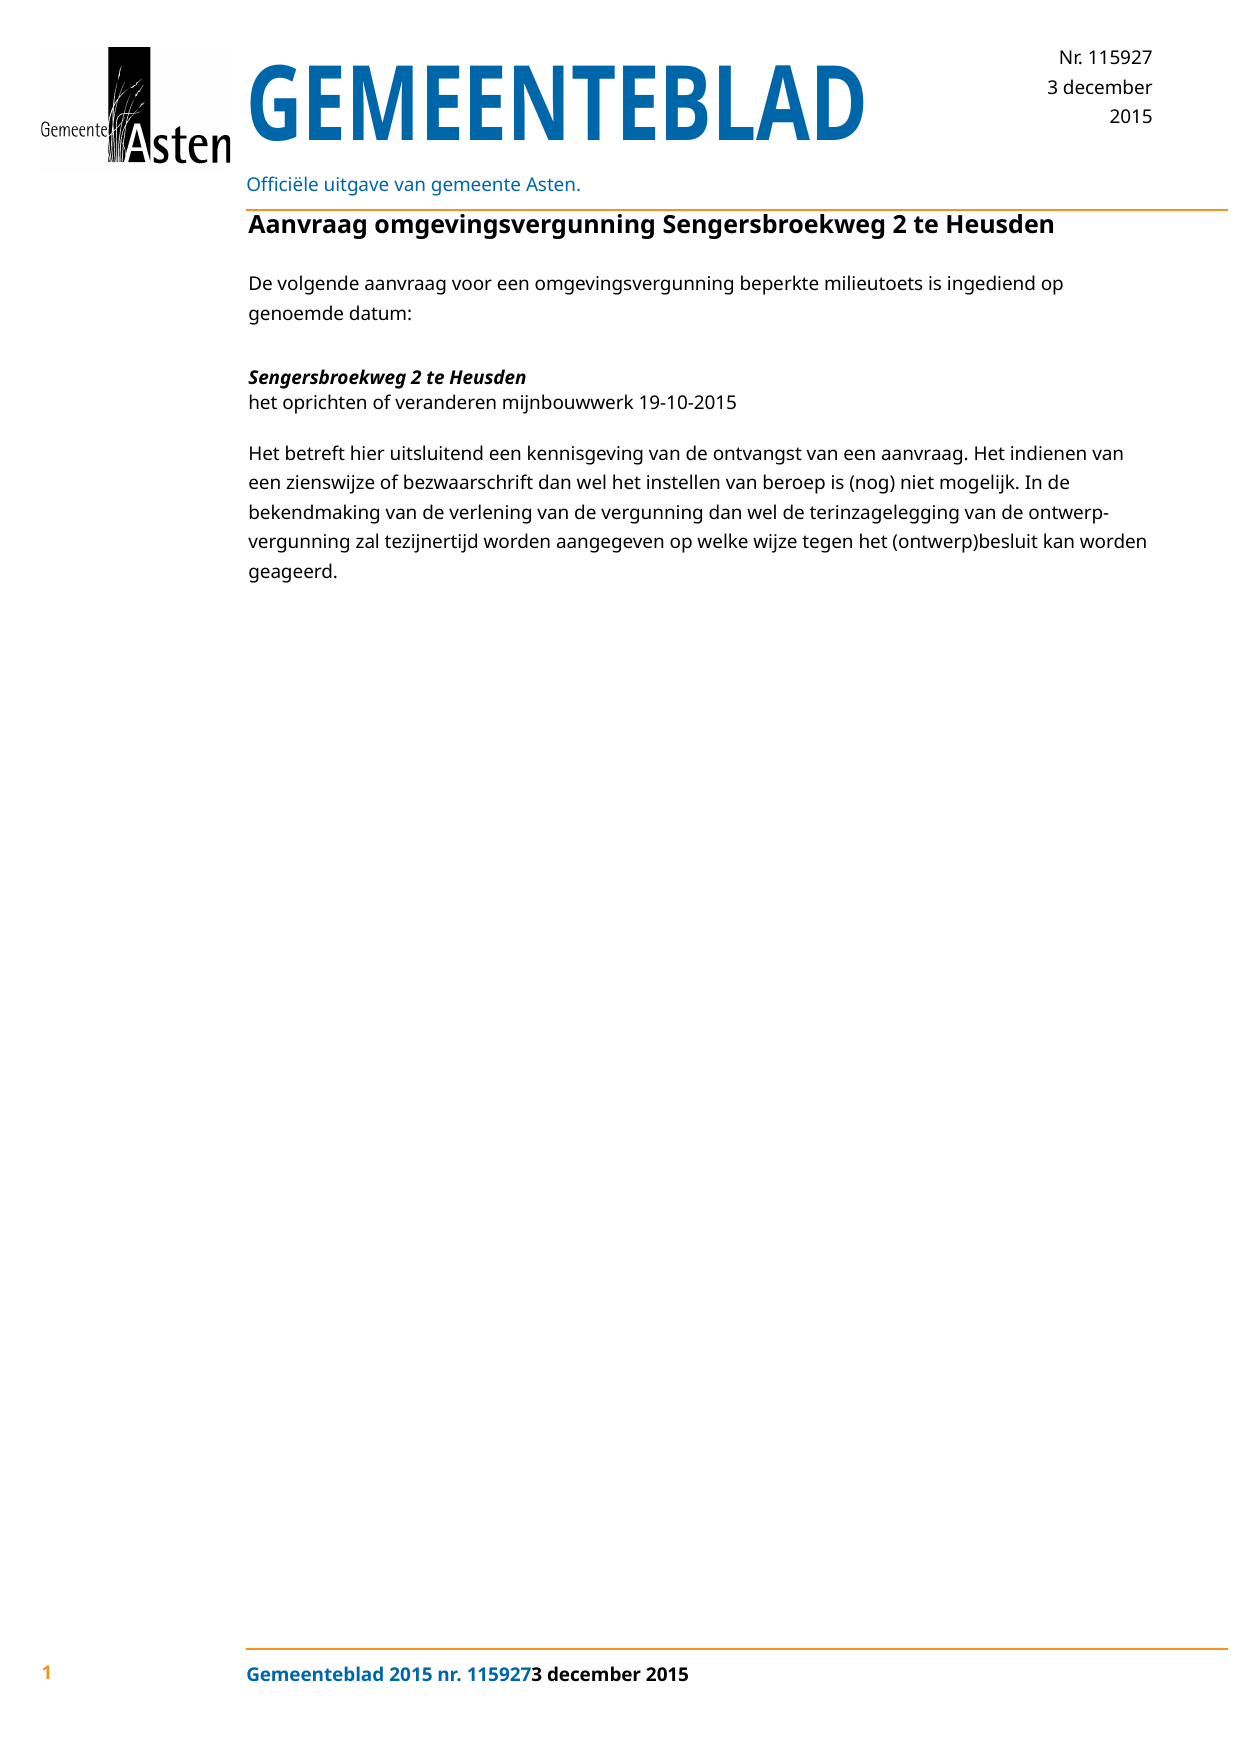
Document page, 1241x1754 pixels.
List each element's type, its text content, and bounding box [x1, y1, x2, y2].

text Sengersbroekweg 2 te Heusden [248, 364, 1152, 389]
text Aanvraag omgevingsvergunning Sengersbroekweg 2 te Heusden [248, 211, 1152, 241]
text Het betreft hier uitsluitend een kennisgeving van de ontvangst van een aanvraag. Het indienen van een zienswijze of bezwaarschrift dan wel het instellen van beroep is (nog) niet mogelijk. In de bekendmaking van de verlening van de vergunning dan wel de terinzagelegging van de ontwerp-vergunning zal tezijnertijd worden aangegeven op welke wijze tegen het (ontwerp)besluit kan worden geageerd. [248, 440, 1152, 584]
text het oprichten of veranderen mijnbouwwerk 19-10-2015 [248, 389, 1152, 415]
text De volgende aanvraag voor een omgevingsvergunning beperkte milieutoets is ingediend op genoemde datum: [248, 270, 1152, 326]
picture [41, 47, 231, 172]
